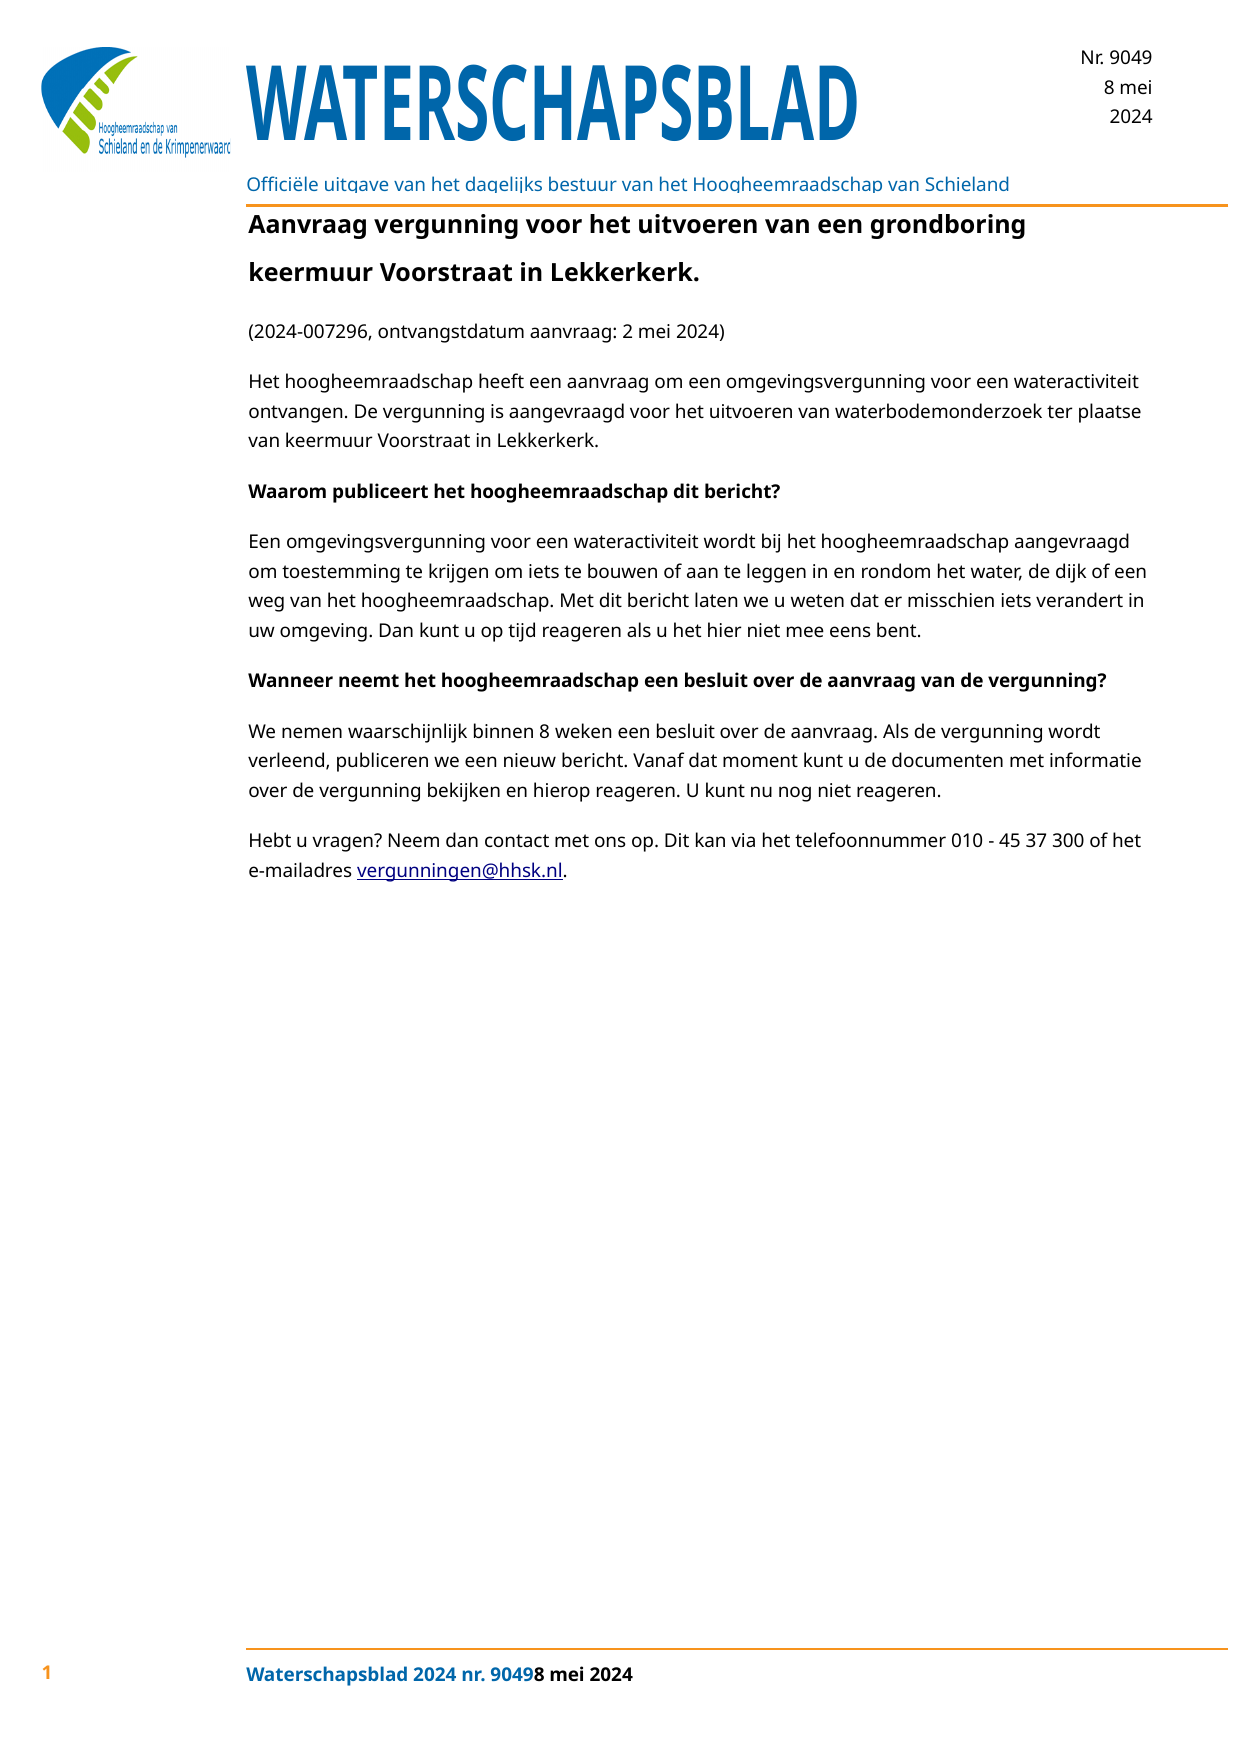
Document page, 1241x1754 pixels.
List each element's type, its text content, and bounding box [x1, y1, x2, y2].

text Aanvraag vergunning voor het uitvoeren van een grondboring keermuur Voorstraat in Lekkerkerk. [248, 207, 1152, 288]
text Wanneer neemt het hoogheemraadschap een besluit over de aanvraag van de vergunning? [248, 667, 1152, 693]
text Waarom publiceert het hoogheemraadschap dit bericht? [248, 478, 1152, 504]
text (2024-007296, ontvangstdatum aanvraag: 2 mei 2024) [248, 318, 1152, 344]
text Het hoogheemraadschap heeft een aanvraag om een omgevingsvergunning voor een wateractiviteit ontvangen. De vergunning is aangevraagd voor het uitvoeren van waterbodemonderzoek ter plaatse van keermuur Voorstraat in Lekkerkerk. [248, 368, 1152, 453]
picture [41, 47, 231, 172]
text We nemen waarschijnlijk binnen 8 weken een besluit over de aanvraag. Als de vergunning wordt verleend, publiceren we een nieuw bericht. Vanaf dat moment kunt u de documenten met informatie over de vergunning bekijken en hierop reageren. U kunt nu nog niet reageren. [248, 718, 1152, 803]
text Hebt u vragen? Neem dan contact met ons op. Dit kan via het telefoonnummer 010 - 45 37 300 of het e-mailadres vergunningen@hhsk.nl. [248, 827, 1152, 883]
text Een omgevingsvergunning voor een wateractiviteit wordt bij het hoogheemraadschap aangevraagd om toestemming te krijgen om iets te bouwen of aan te leggen in en rondom het water, de dijk of een weg van het hoogheemraadschap. Met dit bericht laten we u weten dat er misschien iets verandert in uw omgeving. Dan kunt u op tijd reageren als u het hier niet mee eens bent. [248, 528, 1152, 643]
